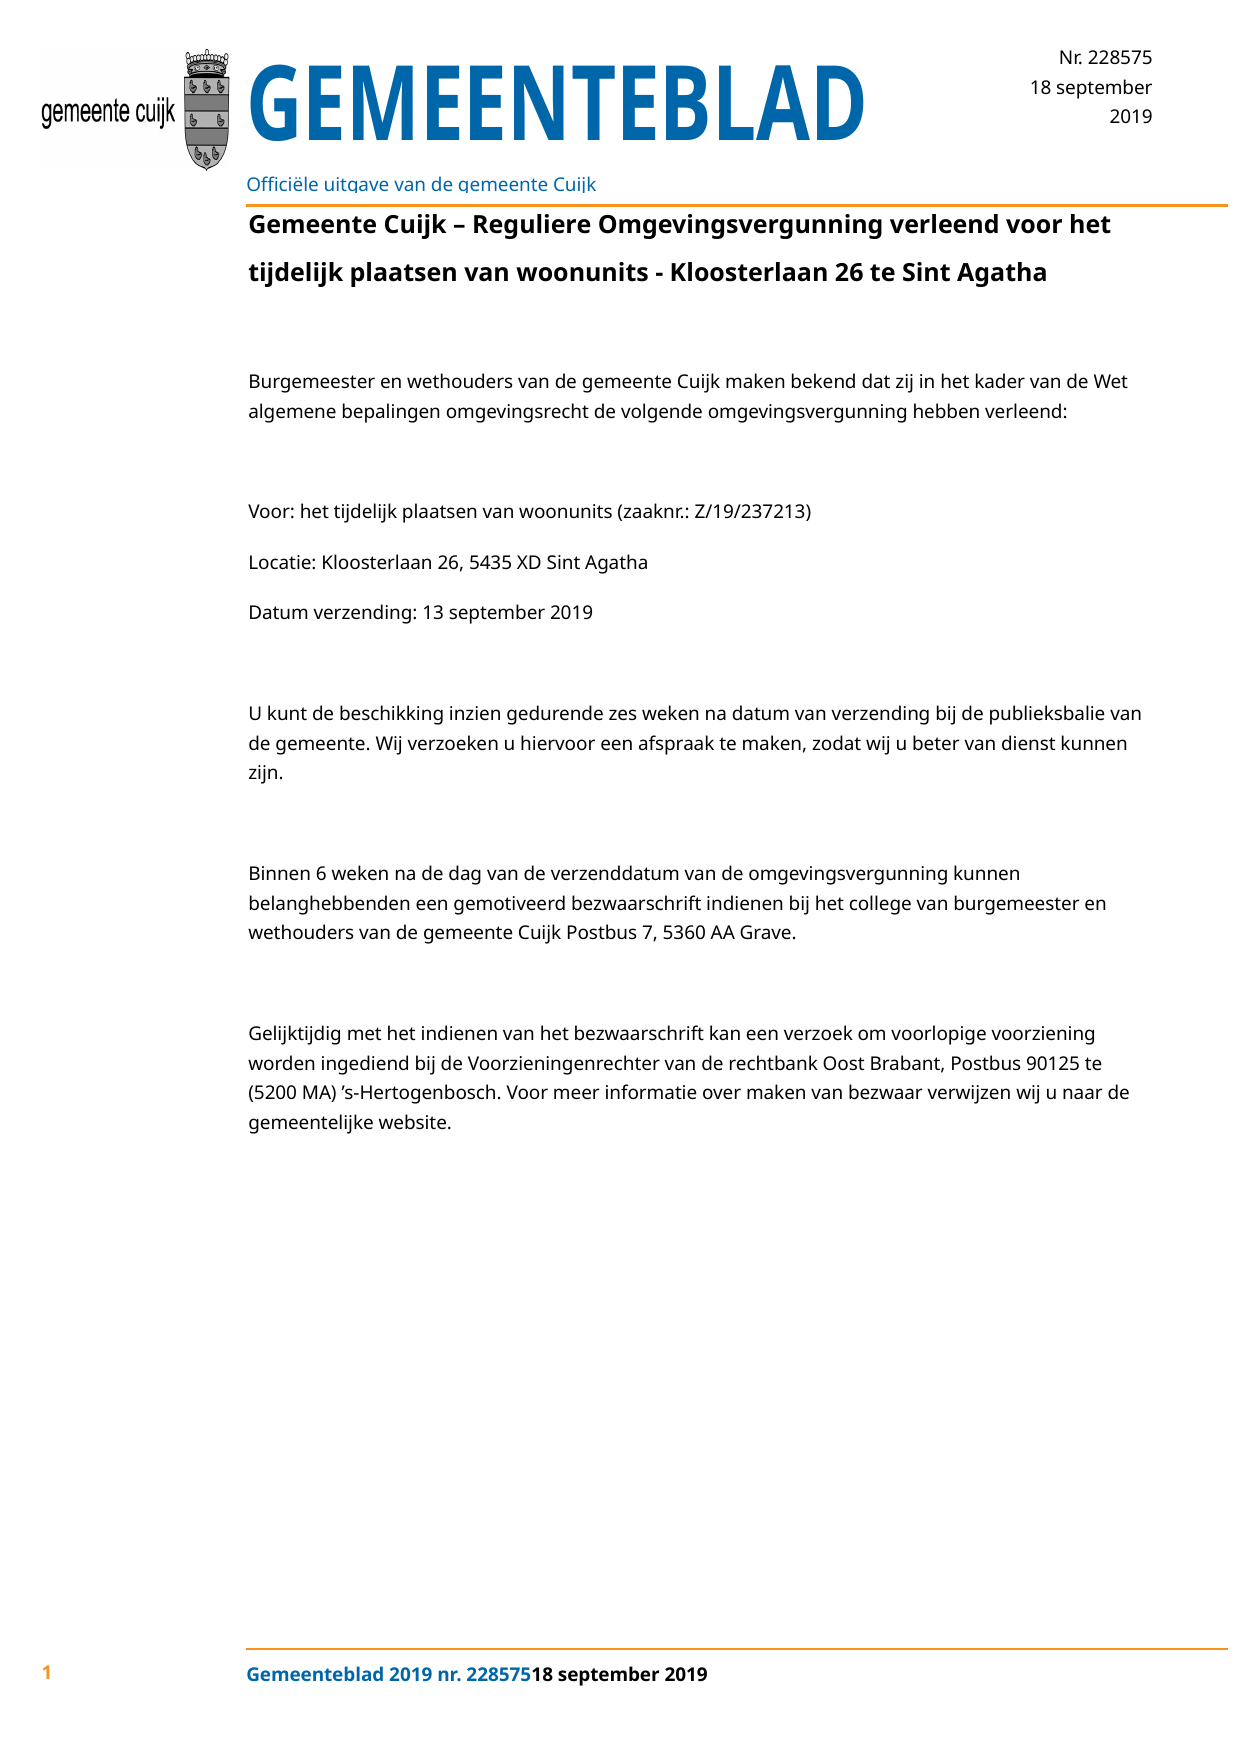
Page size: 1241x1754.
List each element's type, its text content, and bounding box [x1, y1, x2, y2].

text Gemeente Cuijk – Reguliere Omgevingsvergunning verleend voor het tijdelijk plaatsen van woonunits - Kloosterlaan 26 te Sint Agatha [248, 207, 1152, 288]
text Binnen 6 weken na de dag van de verzenddatum van de omgevingsvergunning kunnen belanghebbenden een gemotiveerd bezwaarschrift indienen bij het college van burgemeester en wethouders van de gemeente Cuijk Postbus 7, 5360 AA Grave. [248, 860, 1152, 945]
text Burgemeester en wethouders van de gemeente Cuijk maken bekend dat zij in het kader van de Wet algemene bepalingen omgevingsrecht de volgende omgevingsvergunning hebben verleend: [248, 368, 1152, 424]
picture [41, 47, 231, 172]
text U kunt de beschikking inzien gedurende zes weken na datum van verzending bij de publieksbalie van de gemeente. Wij verzoeken u hiervoor een afspraak te maken, zodat wij u beter van dienst kunnen zijn. [248, 700, 1152, 785]
text Voor: het tijdelijk plaatsen van woonunits (zaaknr.: Z/19/237213) [248, 499, 1152, 524]
text Gelijktijdig met het indienen van het bezwaarschrift kan een verzoek om voorlopige voorziening worden ingediend bij de Voorzieningenrechter van de rechtbank Oost Brabant, Postbus 90125 te (5200 MA) ’s-Hertogenbosch. Voor meer informatie over maken van bezwaar verwijzen wij u naar de gemeentelijke website. [248, 1020, 1152, 1135]
text Datum verzending: 13 september 2019 [248, 599, 1152, 625]
text Locatie: Kloosterlaan 26, 5435 XD Sint Agatha [248, 549, 1152, 575]
